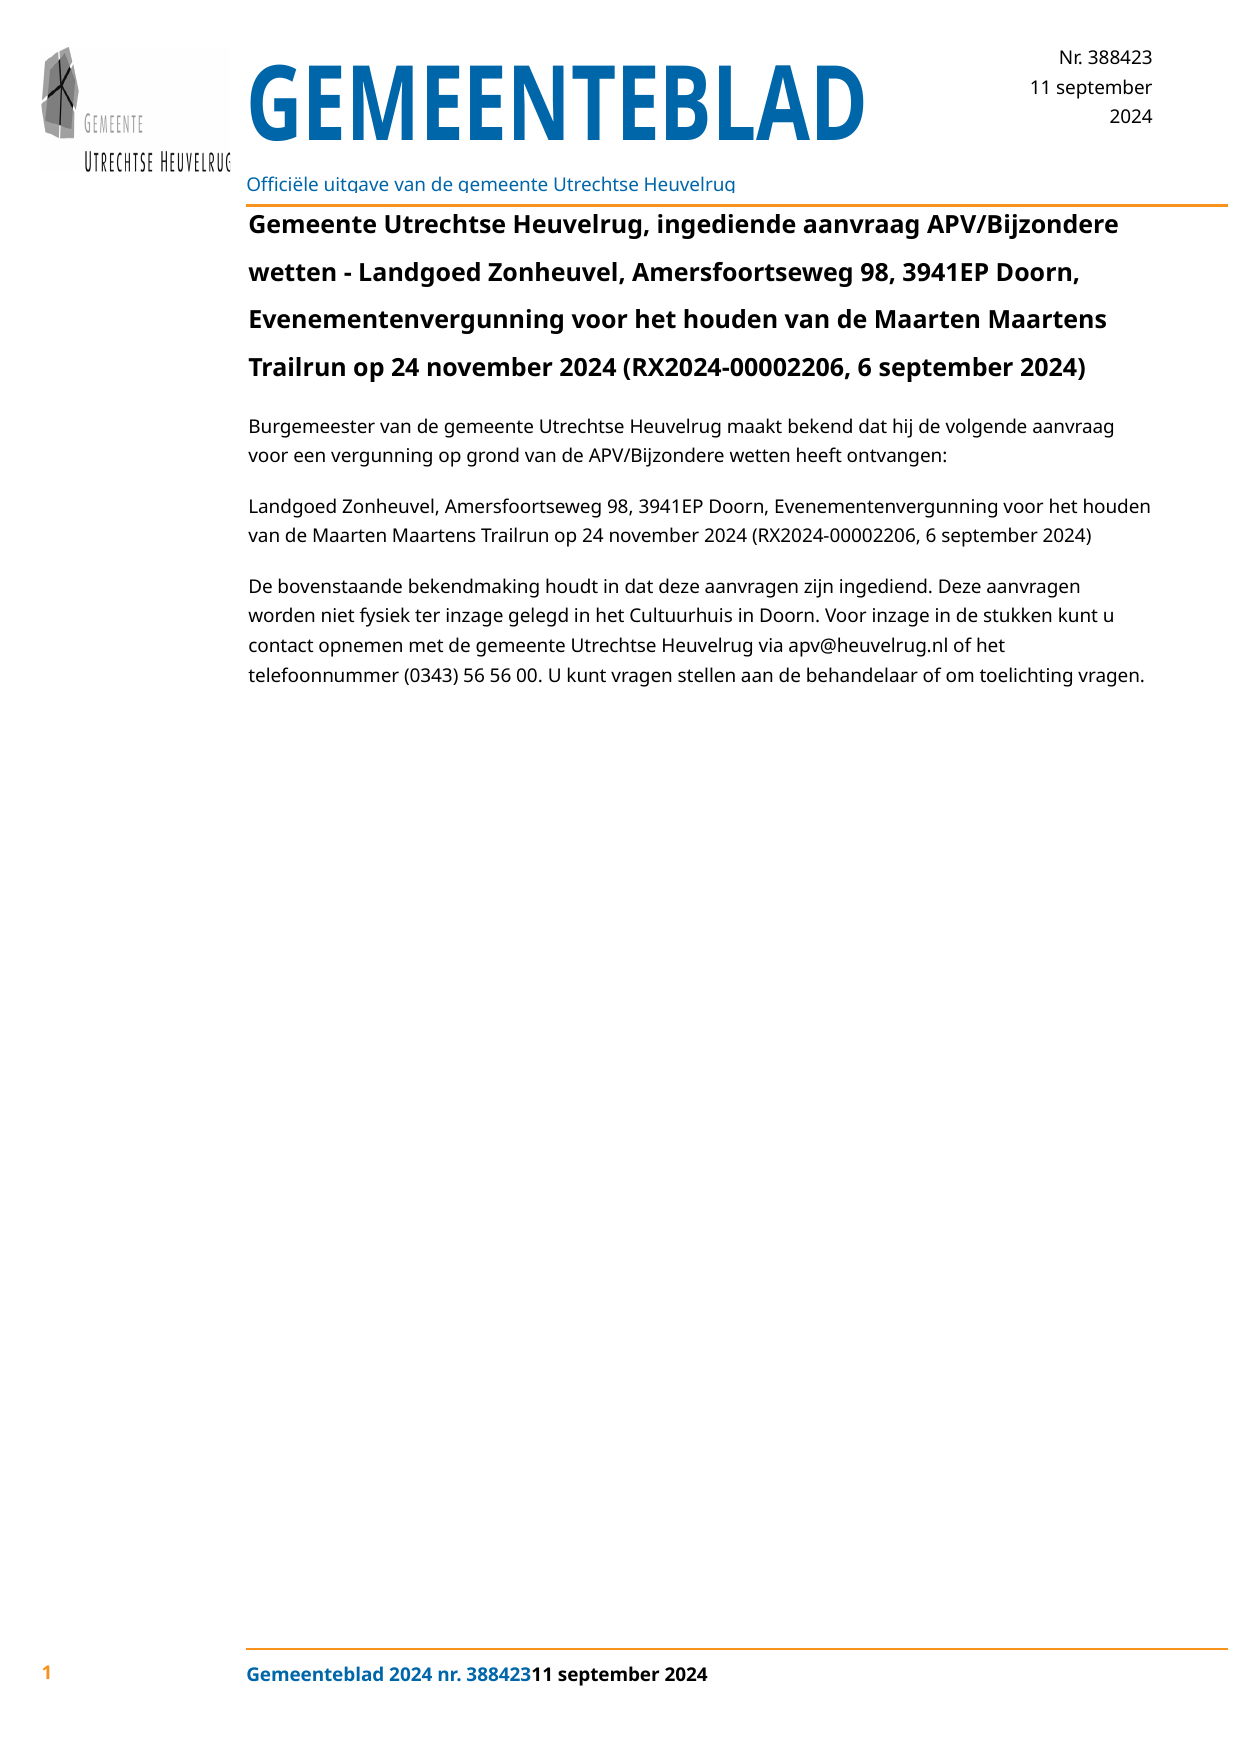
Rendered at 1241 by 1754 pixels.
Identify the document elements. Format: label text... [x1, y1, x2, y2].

text Burgemeester van de gemeente Utrechtse Heuvelrug maakt bekend dat hij de volgende aanvraag voor een vergunning op grond van de APV/Bijzondere wetten heeft ontvangen: [248, 413, 1152, 468]
picture [41, 47, 231, 172]
text De bovenstaande bekendmaking houdt in dat deze aanvragen zijn ingediend. Deze aanvragen worden niet fysiek ter inzage gelegd in het Cultuurhuis in Doorn. Voor inzage in de stukken kunt u contact opnemen met de gemeente Utrechtse Heuvelrug via apv@heuvelrug.nl of het telefoonnummer (0343) 56 56 00. U kunt vragen stellen aan de behandelaar of om toelichting vragen. [248, 573, 1152, 688]
text Landgoed Zonheuvel, Amersfoortseweg 98, 3941EP Doorn, Evenementenvergunning voor het houden van de Maarten Maartens Trailrun op 24 november 2024 (RX2024-00002206, 6 september 2024) [248, 493, 1152, 548]
text Gemeente Utrechtse Heuvelrug, ingediende aanvraag APV/Bijzondere wetten - Landgoed Zonheuvel, Amersfoortseweg 98, 3941EP Doorn, Evenementenvergunning voor het houden van de Maarten Maartens Trailrun op 24 november 2024 (RX2024-00002206, 6 september 2024) [248, 207, 1152, 384]
